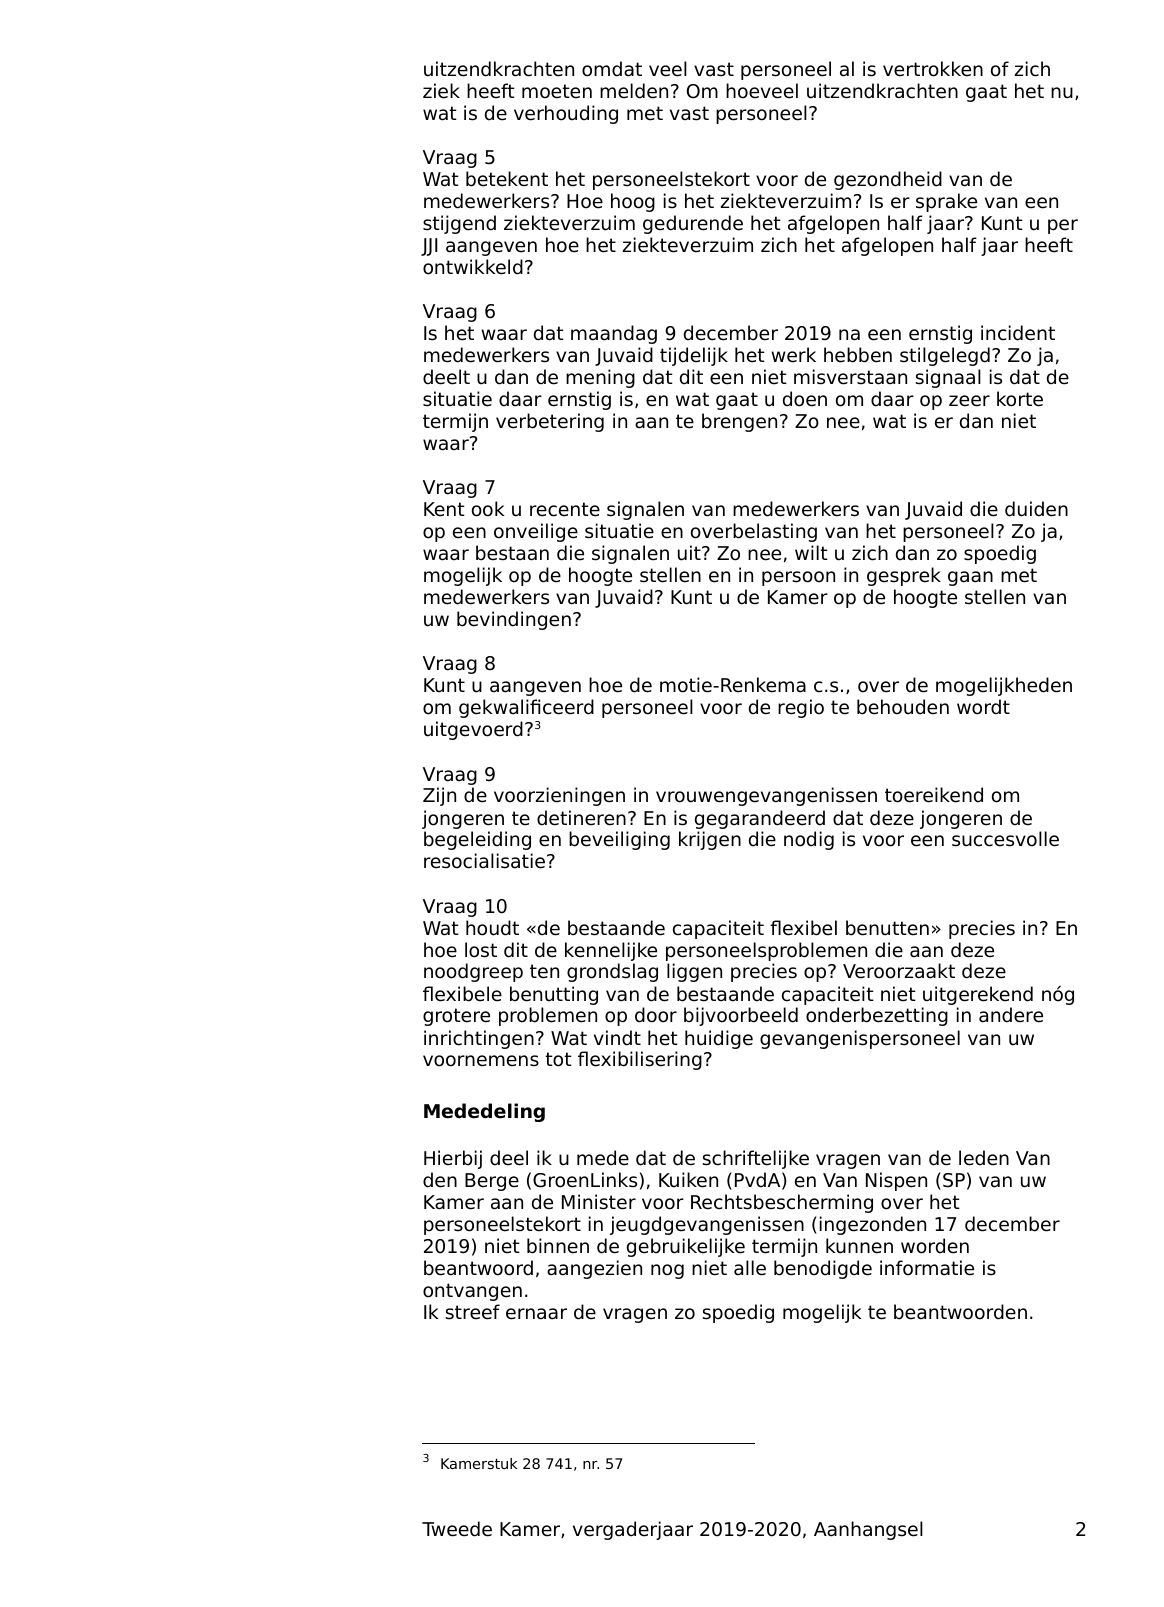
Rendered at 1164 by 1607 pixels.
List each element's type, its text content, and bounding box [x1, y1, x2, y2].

text Wat betekent het personeelstekort voor de gezondheid van de medewerkers? Hoe hoog is het ziekteverzuim? Is er sprake van een stijgend ziekteverzuim gedurende het afgelopen half jaar? Kunt u per JJI aangeven hoe het ziekteverzuim zich het afgelopen half jaar heeft ontwikkeld? [422, 169, 1087, 279]
text Kunt u aangeven hoe de motie-Renkema c.s., over de mogelijkheden om gekwalificeerd personeel voor de regio te behouden wordt uitgevoerd? [422, 675, 1087, 741]
text Wat houdt «de bestaande capaciteit flexibel benutten» precies in? En hoe lost dit de kennelijke personeelsproblemen die aan deze noodgreep ten grondslag liggen precies op? Veroorzaakt deze flexibele benutting van de bestaande capaciteit niet uitgerekend nóg grotere problemen op door bijvoorbeeld onderbezetting in andere inrichtingen? Wat vindt het huidige gevangenispersoneel van uw voornemens tot flexibilisering? [422, 917, 1087, 1071]
text Vraag 8 [422, 653, 1087, 675]
text Vraag 9 [422, 763, 1087, 785]
text Zijn de voorzieningen in vrouwengevangenissen toereikend om jongeren te detineren? En is gegarandeerd dat deze jongeren de begeleiding en beveiliging krijgen die nodig is voor een succesvolle resocialisatie? [422, 785, 1087, 873]
text Kent ook u recente signalen van medewerkers van Juvaid die duiden op een onveilige situatie en overbelasting van het personeel? Zo ja, waar bestaan die signalen uit? Zo nee, wilt u zich dan zo spoedig mogelijk op de hoogte stellen en in persoon in gesprek gaan met medewerkers van Juvaid? Kunt u de Kamer op de hoogte stellen van uw bevindingen? [422, 499, 1087, 631]
text Is het waar dat maandag 9 december 2019 na een ernstig incident medewerkers van Juvaid tijdelijk het werk hebben stilgelegd? Zo ja, deelt u dan de mening dat dit een niet misverstaan signaal is dat de situatie daar ernstig is, en wat gaat u doen om daar op zeer korte termijn verbetering in aan te brengen? Zo nee, wat is er dan niet waar? [422, 323, 1087, 455]
text uitzendkrachten omdat veel vast personeel al is vertrokken of zich ziek heeft moeten melden? Om hoeveel uitzendkrachten gaat het nu, wat is de verhouding met vast personeel? [422, 59, 1087, 125]
text Vraag 7 [422, 477, 1087, 499]
text Vraag 6 [422, 301, 1087, 323]
text Vraag 5 [422, 147, 1087, 169]
text Ik streef ernaar de vragen zo spoedig mogelijk te beantwoorden. [422, 1302, 1087, 1324]
text Vraag 10 [422, 896, 1087, 917]
text Kamerstuk 28 741, nr. 57 [422, 1452, 1087, 1474]
text Hierbij deel ik u mede dat de schriftelijke vragen van de leden Van den Berge (GroenLinks), Kuiken (PvdA) en Van Nispen (SP) van uw Kamer aan de Minister voor Rechtsbescherming over het personeelstekort in jeugdgevangenissen (ingezonden 17 december 2019) niet binnen de gebruikelijke termijn kunnen worden beantwoord, aangezien nog niet alle benodigde informatie is ontvangen. [422, 1148, 1087, 1302]
subtitle Mededeling [422, 1101, 1087, 1123]
